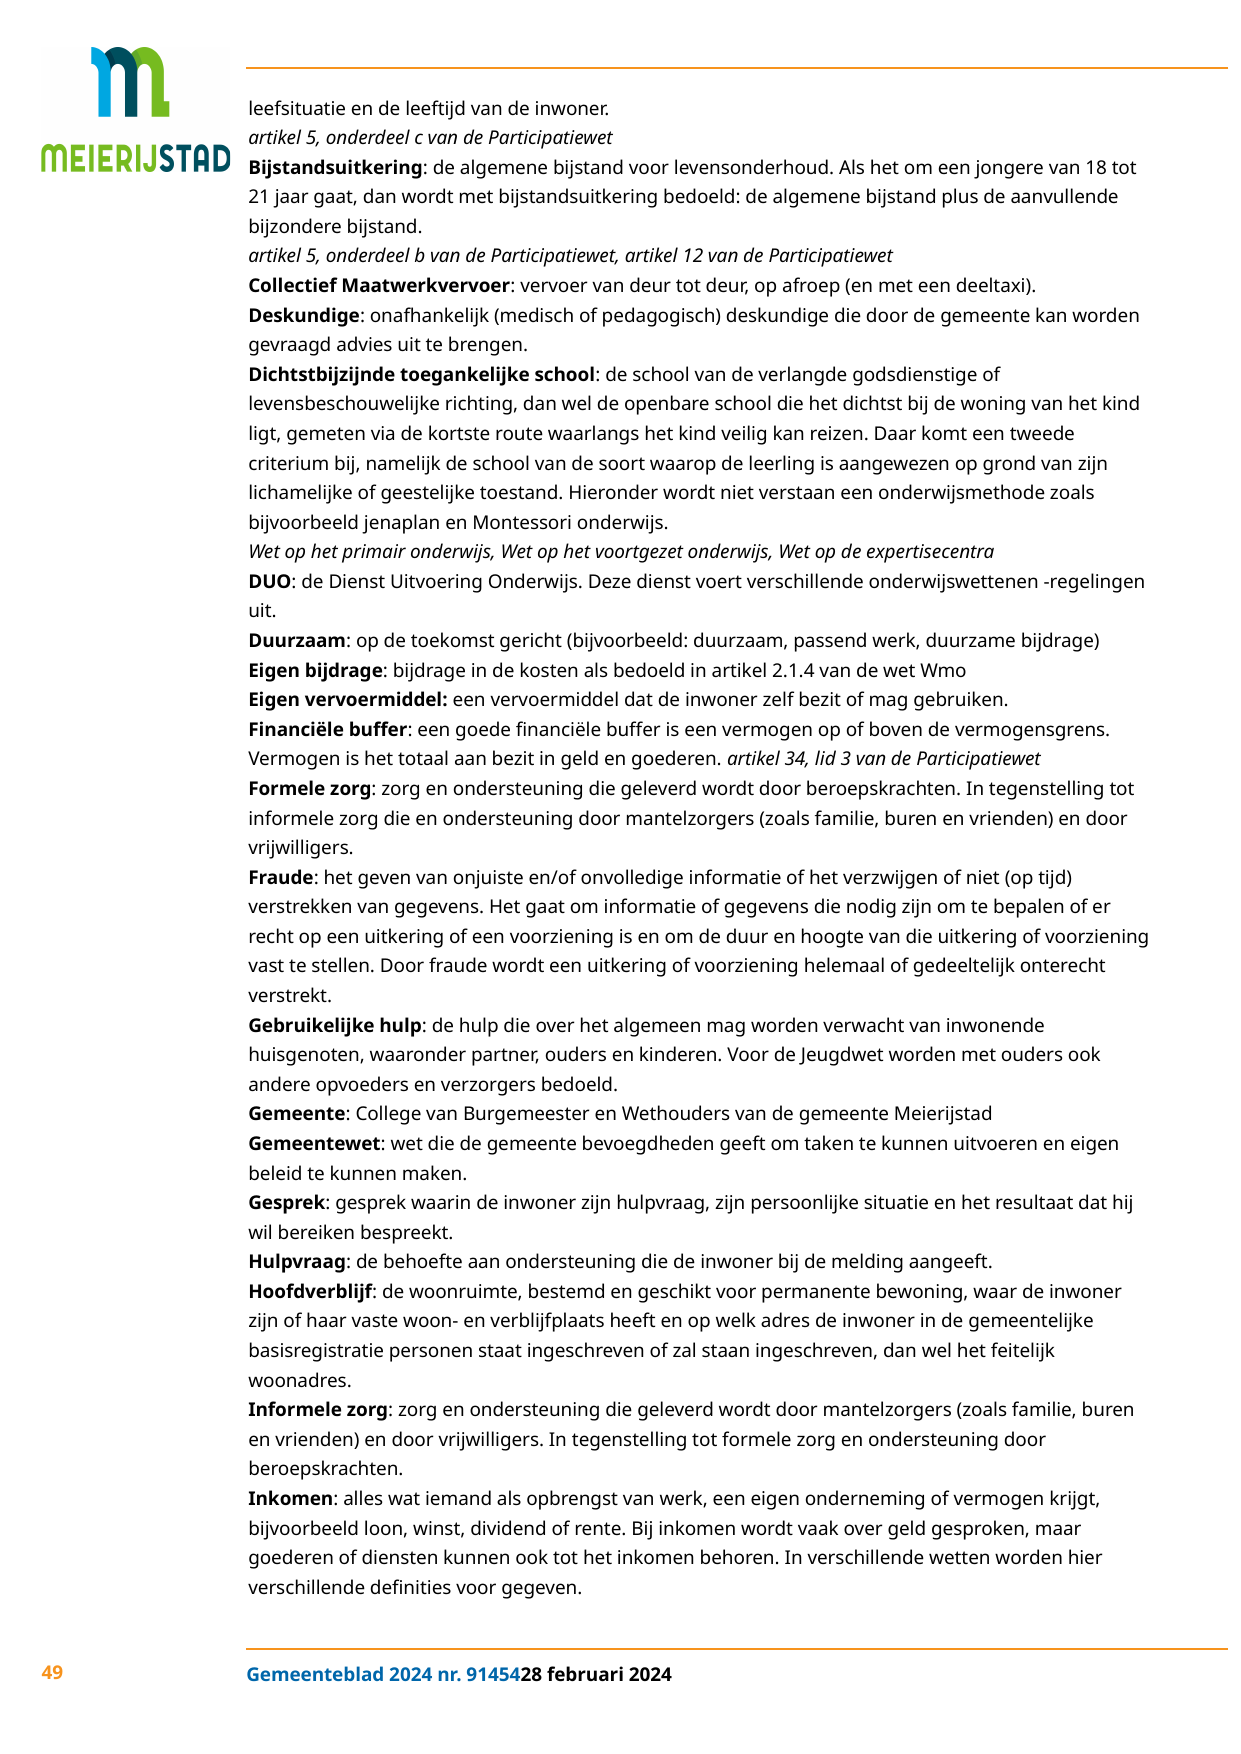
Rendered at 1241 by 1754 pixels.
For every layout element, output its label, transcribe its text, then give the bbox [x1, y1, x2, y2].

text Duurzaam: op de toekomst gericht (bijvoorbeeld: duurzaam, passend werk, duurzame bijdrage) [248, 627, 1152, 653]
text Formele zorg: zorg en ondersteuning die geleverd wordt door beroepskrachten. In tegenstelling tot informele zorg die en ondersteuning door mantelzorgers (zoals familie, buren en vrienden) en door vrijwilligers. [248, 775, 1152, 860]
text Collectief Maatwerkvervoer: vervoer van deur tot deur, op afroep (en met een deeltaxi). [248, 272, 1152, 298]
text Gesprek: gesprek waarin de inwoner zijn hulpvraag, zijn persoonlijke situatie en het resultaat dat hij wil bereiken bespreekt. [248, 1189, 1152, 1245]
text Eigen bijdrage: bijdrage in de kosten als bedoeld in artikel 2.1.4 van de wet Wmo [248, 657, 1152, 683]
text Financiële buffer: een goede financiële buffer is een vermogen op of boven de vermogensgrens. Vermogen is het totaal aan bezit in geld en goederen. artikel 34, lid 3 van de Participatiewet [248, 716, 1152, 771]
text Eigen vervoermiddel: een vervoermiddel dat de inwoner zelf bezit of mag gebruiken. [248, 686, 1152, 712]
text Deskundige: onafhankelijk (medisch of pedagogisch) deskundige die door de gemeente kan worden gevraagd advies uit te brengen. [248, 302, 1152, 357]
text Hoofdverblijf: de woonruimte, bestemd en geschikt voor permanente bewoning, waar de inwoner zijn of haar vaste woon- en verblijfplaats heeft en op welk adres de inwoner in de gemeentelijke basisregistratie personen staat ingeschreven of zal staan ingeschreven, dan wel het feitelijk woonadres. [248, 1278, 1152, 1393]
text Hulpvraag: de behoefte aan ondersteuning die de inwoner bij de melding aangeeft. [248, 1248, 1152, 1274]
text Dichtstbijzijnde toegankelijke school: de school van de verlangde godsdienstige of levensbeschouwelijke richting, dan wel de openbare school die het dichtst bij de woning van het kind ligt, gemeten via de kortste route waarlangs het kind veilig kan reizen. Daar komt een tweede criterium bij, namelijk de school van de soort waarop de leerling is aangewezen op grond van zijn lichamelijke of geestelijke toestand. Hieronder wordt niet verstaan een onderwijsmethode zoals bijvoorbeeld jenaplan en Montessori onderwijs. [248, 361, 1152, 535]
text Fraude: het geven van onjuiste en/of onvolledige informatie of het verzwijgen of niet (op tijd) verstrekken van gegevens. Het gaat om informatie of gegevens die nodig zijn om te bepalen of er recht op een uitkering of een voorziening is en om de duur en hoogte van die uitkering of voorziening vast te stellen. Door fraude wordt een uitkering of voorziening helemaal of gedeeltelijk onterecht verstrekt. [248, 864, 1152, 1008]
text artikel 5, onderdeel c van de Participatiewet [248, 124, 1152, 150]
text Bijstandsuitkering: de algemene bijstand voor levensonderhoud. Als het om een jongere van 18 tot 21 jaar gaat, dan wordt met bijstandsuitkering bedoeld: de algemene bijstand plus de aanvullende bijzondere bijstand. [248, 154, 1152, 239]
text Gemeente: College van Burgemeester en Wethouders van de gemeente Meierijstad [248, 1101, 1152, 1126]
picture [41, 47, 231, 172]
text Informele zorg: zorg en ondersteuning die geleverd wordt door mantelzorgers (zoals familie, buren en vrienden) en door vrijwilligers. In tegenstelling tot formele zorg en ondersteuning door beroepskrachten. [248, 1396, 1152, 1481]
text Gebruikelijke hulp: de hulp die over het algemeen mag worden verwacht van inwonende huisgenoten, waaronder partner, ouders en kinderen. Voor de Jeugdwet worden met ouders ook andere opvoeders en verzorgers bedoeld. [248, 1012, 1152, 1097]
text artikel 5, onderdeel b van de Participatiewet, artikel 12 van de Participatiewet [248, 243, 1152, 268]
text Wet op het primair onderwijs, Wet op het voortgezet onderwijs, Wet op de expertisecentra [248, 538, 1152, 564]
text leefsituatie en de leeftijd van de inwoner. [248, 95, 1152, 121]
text DUO: de Dienst Uitvoering Onderwijs. Deze dienst voert verschillende onderwijswettenen -regelingen uit. [248, 568, 1152, 623]
text Inkomen: alles wat iemand als opbrengst van werk, een eigen onderneming of vermogen krijgt, bijvoorbeeld loon, winst, dividend of rente. Bij inkomen wordt vaak over geld gesproken, maar goederen of diensten kunnen ook tot het inkomen behoren. In verschillende wetten worden hier verschillende definities voor gegeven. [248, 1485, 1152, 1600]
text Gemeentewet: wet die de gemeente bevoegdheden geeft om taken te kunnen uitvoeren en eigen beleid te kunnen maken. [248, 1130, 1152, 1186]
